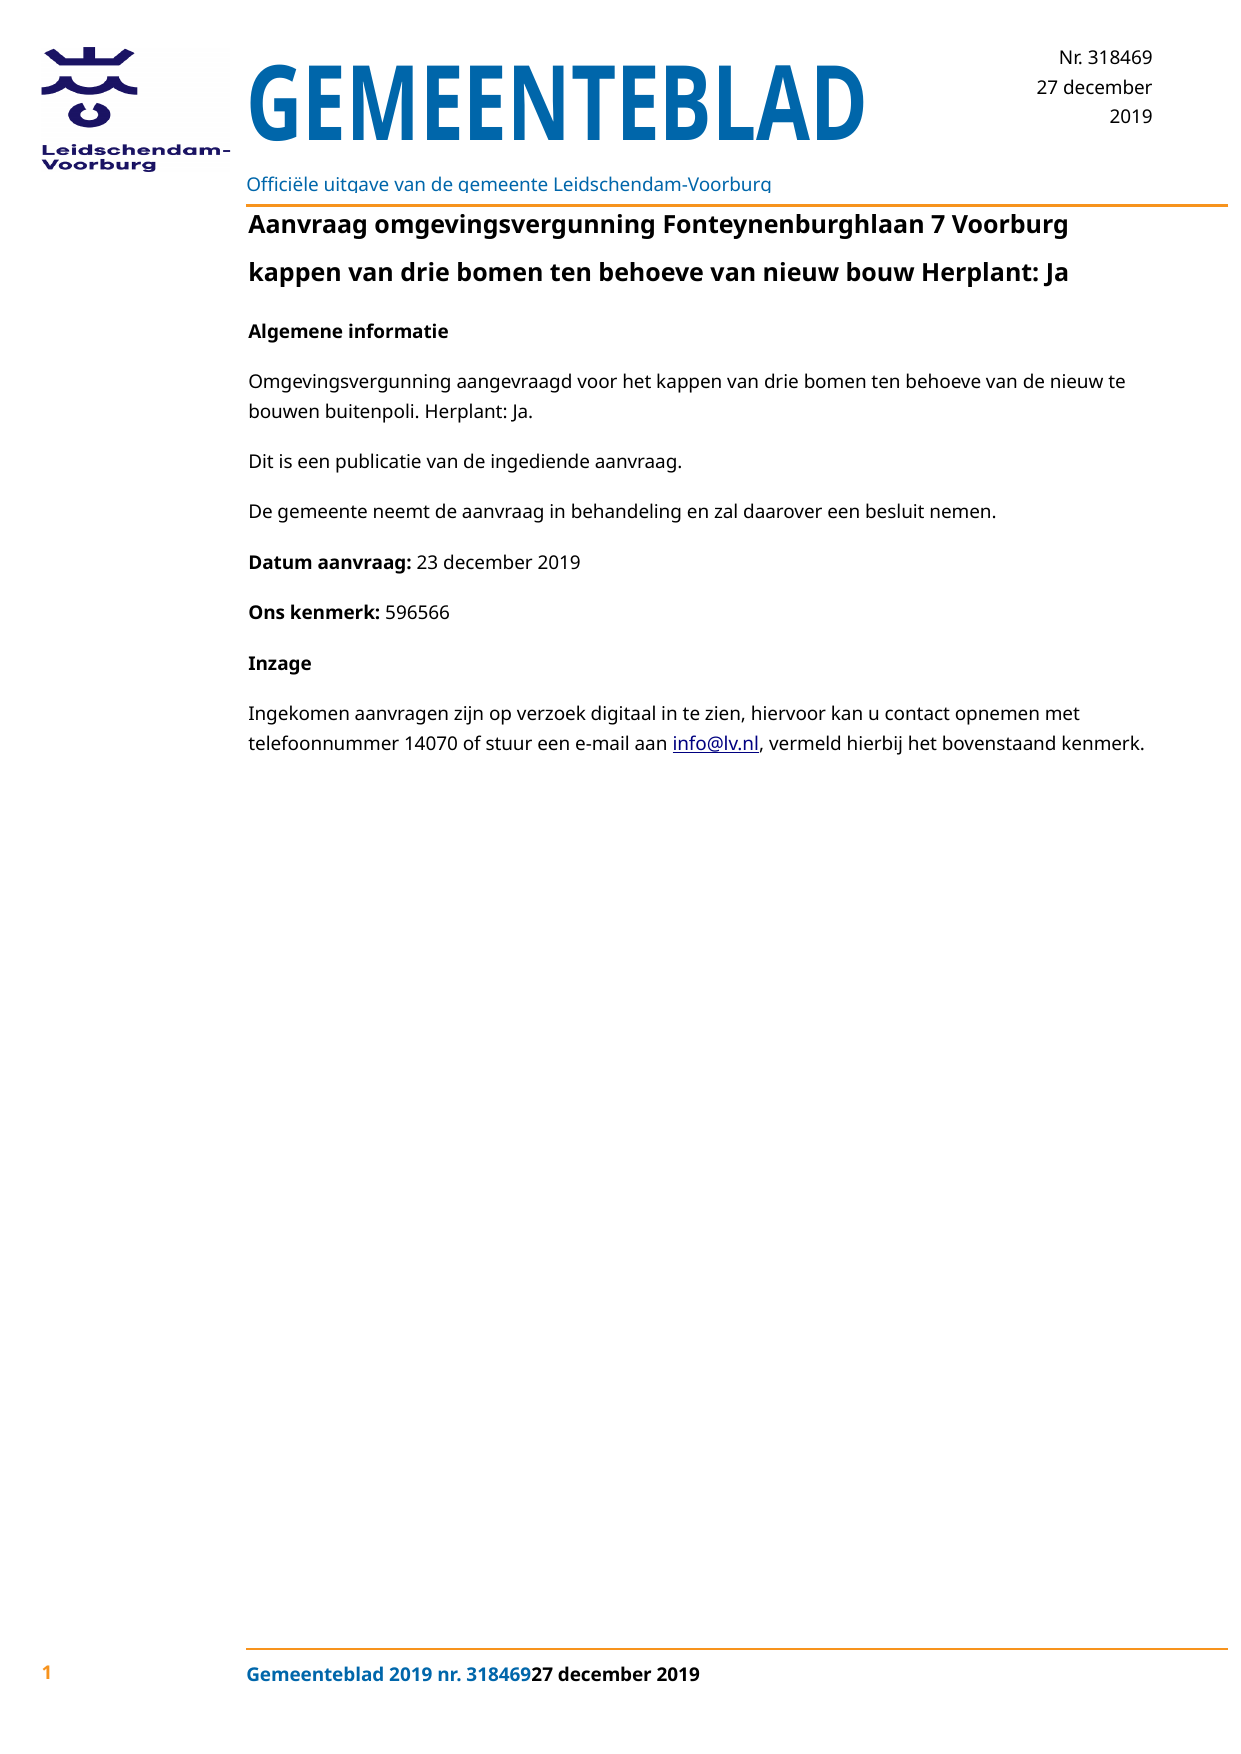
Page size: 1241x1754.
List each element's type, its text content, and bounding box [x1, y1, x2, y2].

text Aanvraag omgevingsvergunning Fonteynenburghlaan 7 Voorburg kappen van drie bomen ten behoeve van nieuw bouw Herplant: Ja [248, 207, 1152, 288]
text De gemeente neemt de aanvraag in behandeling en zal daarover een besluit nemen. [248, 499, 1152, 524]
text Inzage [248, 650, 1152, 676]
text Datum aanvraag: 23 december 2019 [248, 549, 1152, 575]
text Ons kenmerk: 596566 [248, 599, 1152, 625]
picture [41, 47, 231, 172]
text Algemene informatie [248, 318, 1152, 344]
text Ingekomen aanvragen zijn op verzoek digitaal in te zien, hiervoor kan u contact opnemen met telefoonnummer 14070 of stuur een e-mail aan info@lv.nl, vermeld hierbij het bovenstaand kenmerk. [248, 700, 1152, 756]
text Dit is een publicatie van de ingediende aanvraag. [248, 448, 1152, 474]
text Omgevingsvergunning aangevraagd voor het kappen van drie bomen ten behoeve van de nieuw te bouwen buitenpoli. Herplant: Ja. [248, 368, 1152, 424]
